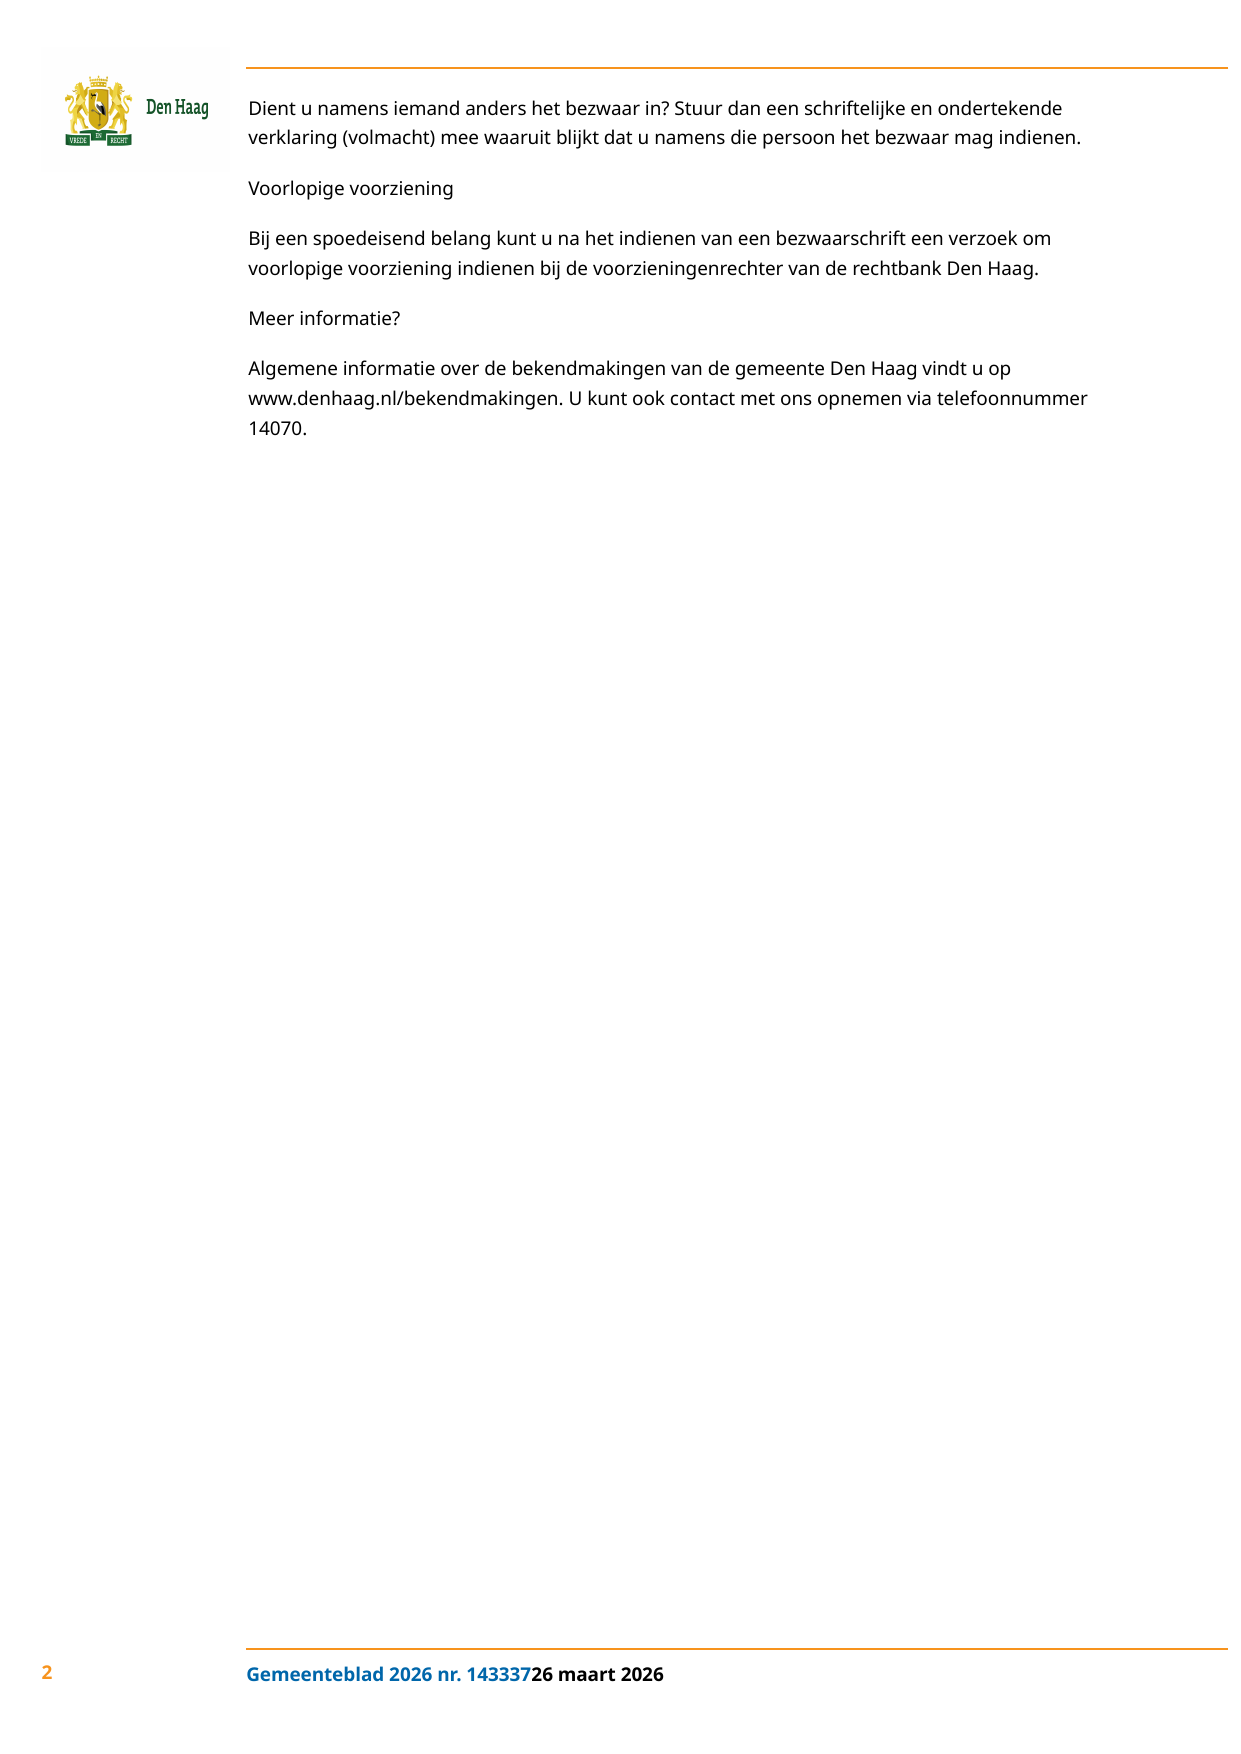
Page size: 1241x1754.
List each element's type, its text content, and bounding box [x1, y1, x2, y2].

text Meer informatie? [248, 305, 1152, 331]
text Dient u namens iemand anders het bezwaar in? Stuur dan een schriftelijke en ondertekende verklaring (volmacht) mee waaruit blijkt dat u namens die persoon het bezwaar mag indienen. [248, 95, 1152, 150]
text Voorlopige voorziening [248, 175, 1152, 201]
text Bij een spoedeisend belang kunt u na het indienen van een bezwaarschrift een verzoek om voorlopige voorziening indienen bij de voorzieningenrechter van de rechtbank Den Haag. [248, 225, 1152, 281]
text Algemene informatie over de bekendmakingen van de gemeente Den Haag vindt u op www.denhaag.nl/bekendmakingen. U kunt ook contact met ons opnemen via telefoonnummer 14070. [248, 356, 1152, 441]
picture [41, 47, 231, 172]
